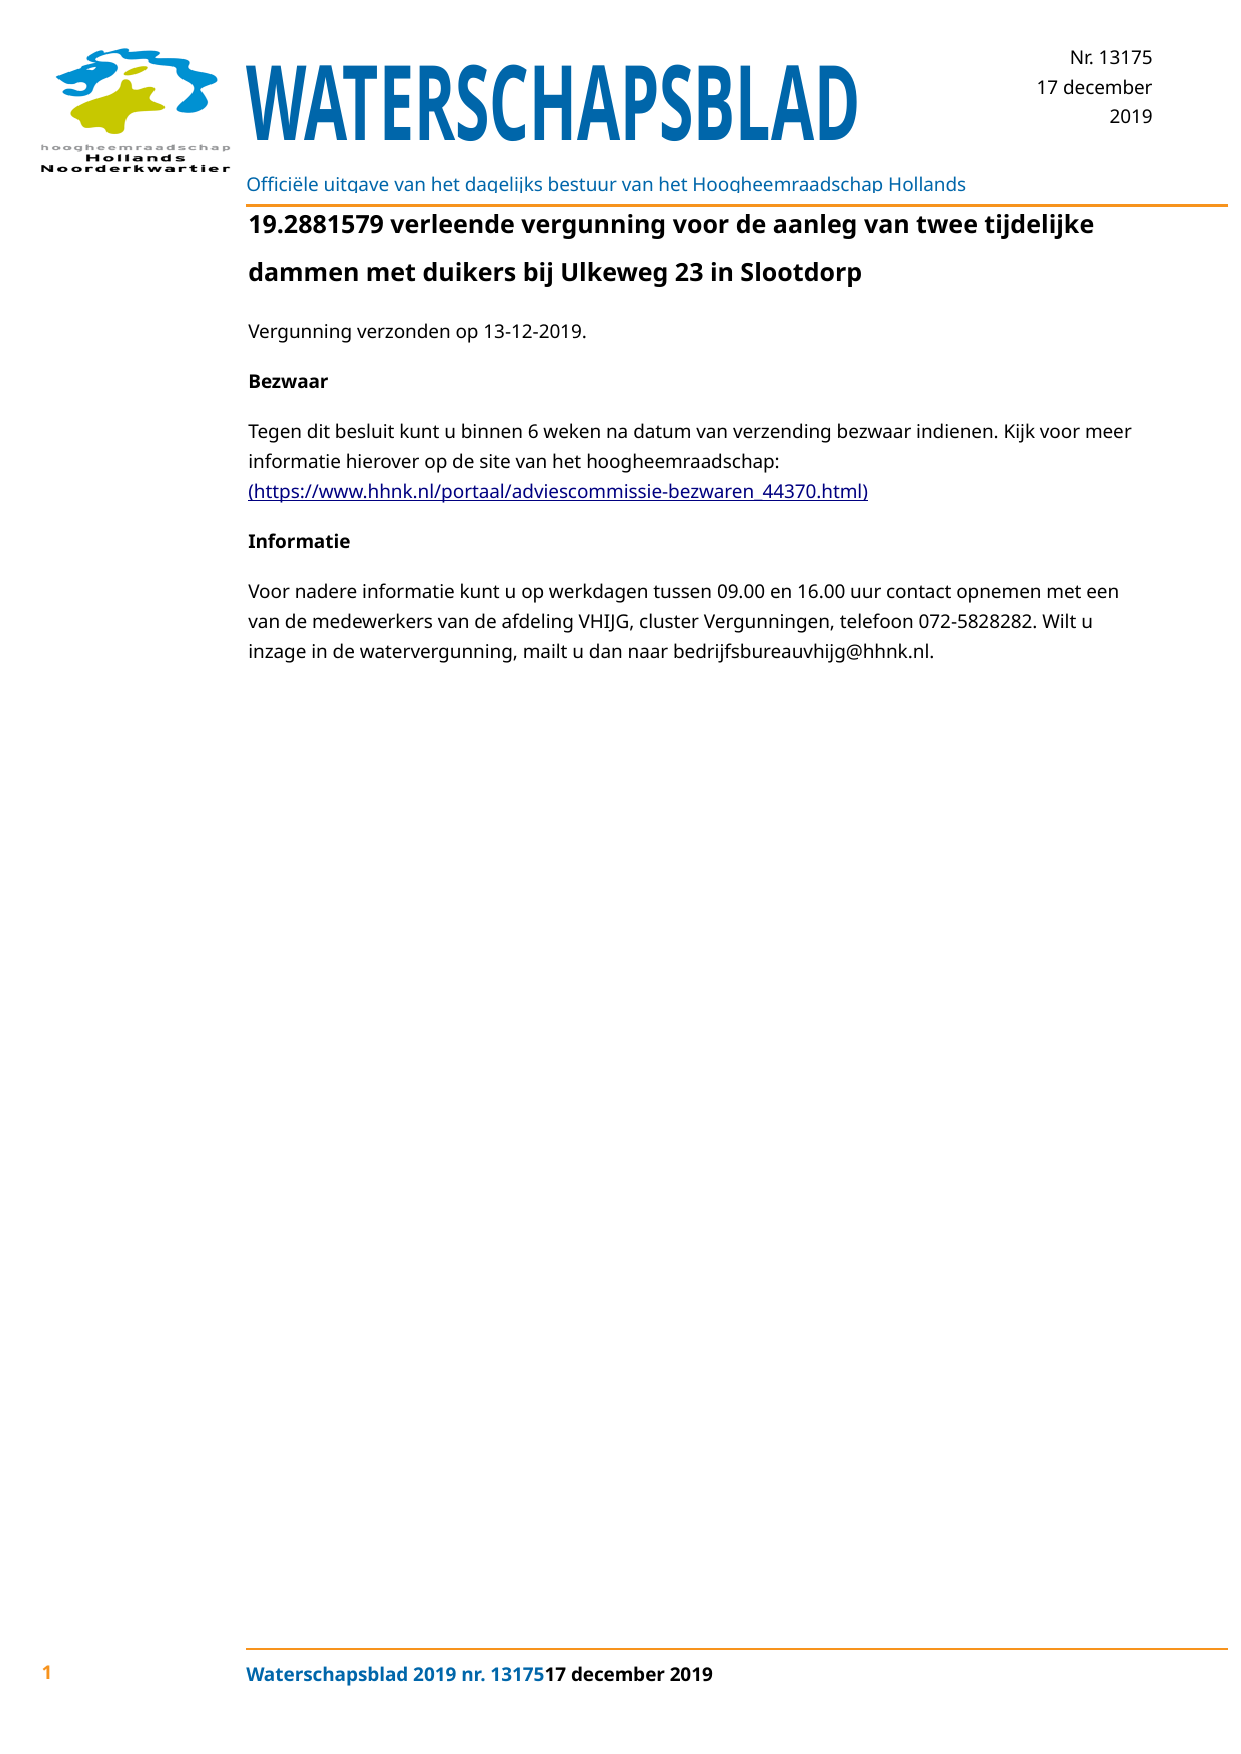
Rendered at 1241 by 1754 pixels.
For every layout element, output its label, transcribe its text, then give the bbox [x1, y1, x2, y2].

text Vergunning verzonden op 13-12-2019. [248, 318, 1152, 344]
text Tegen dit besluit kunt u binnen 6 weken na datum van verzending bezwaar indienen. Kijk voor meer informatie hierover op de site van het hoogheemraadschap: (https://www.hhnk.nl/portaal/adviescommissie-bezwaren_44370.html) [248, 419, 1152, 504]
text Bezwaar [248, 368, 1152, 394]
text Voor nadere informatie kunt u op werkdagen tussen 09.00 en 16.00 uur contact opnemen met een van de medewerkers van de afdeling VHIJG, cluster Vergunningen, telefoon 072-5828282. Wilt u inzage in de watervergunning, mailt u dan naar bedrijfsbureauvhijg@hhnk.nl. [248, 579, 1152, 664]
text 19.2881579 verleende vergunning voor de aanleg van twee tijdelijke dammen met duikers bij Ulkeweg 23 in Slootdorp [248, 207, 1152, 288]
text Informatie [248, 528, 1152, 554]
picture [41, 47, 231, 172]
